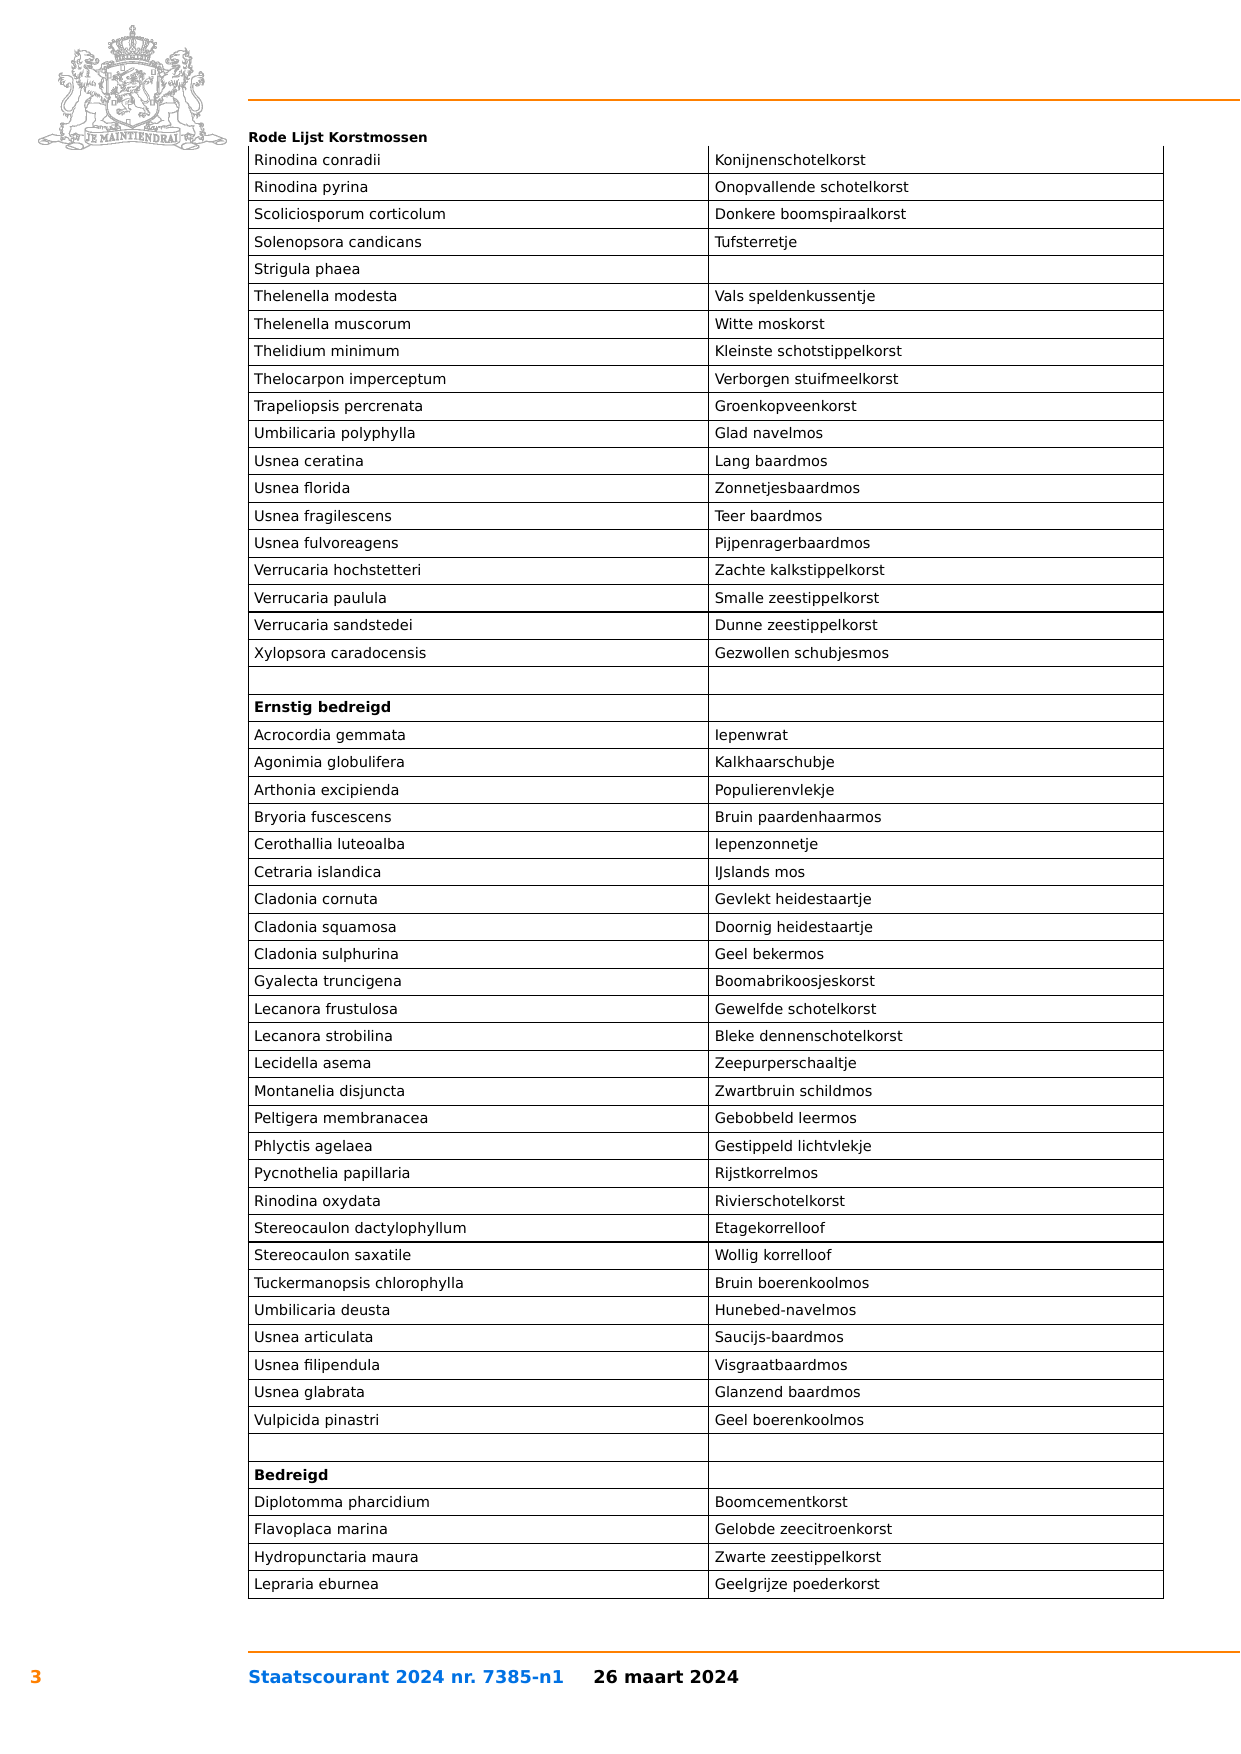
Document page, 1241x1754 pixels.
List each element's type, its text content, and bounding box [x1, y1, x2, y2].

table_cell Gezwollen schubjesmos [709, 640, 1163, 666]
table_cell Etagekorrelloof [709, 1215, 1163, 1241]
table_cell Cetraria islandica [249, 859, 708, 885]
table_cell Stereocaulon saxatile [249, 1243, 708, 1269]
table_cell Bedreigd [249, 1462, 708, 1488]
table_cell Rinodina pyrina [249, 174, 708, 200]
table_cell Vulpicida pinastri [249, 1407, 708, 1433]
table_cell Glanzend baardmos [709, 1380, 1163, 1406]
table_cell Boomabrikoosjeskorst [709, 969, 1163, 995]
table_cell Verborgen stuifmeelkorst [709, 366, 1163, 392]
table_cell Thelocarpon imperceptum [249, 366, 708, 392]
table_cell Pijpenragerbaardmos [709, 530, 1163, 557]
table_cell Usnea ceratina [249, 448, 708, 474]
table_cell Geel boerenkoolmos [709, 1407, 1163, 1433]
table_cell Thelidium minimum [249, 339, 708, 365]
table_cell Gyalecta truncigena [249, 969, 708, 995]
table_cell Usnea florida [249, 475, 708, 502]
table_cell Vals speldenkussentje [709, 284, 1163, 310]
table_cell Montanelia disjuncta [249, 1078, 708, 1104]
table_cell Lecanora strobilina [249, 1023, 708, 1050]
table_cell Usnea fragilescens [249, 503, 708, 529]
table_cell Arthonia excipienda [249, 777, 708, 803]
table_cell Tuckermanopsis chlorophylla [249, 1270, 708, 1296]
table_cell Saucijs-baardmos [709, 1325, 1163, 1351]
table_cell Rinodina conradii [249, 146, 708, 173]
table_cell Hunebed-navelmos [709, 1297, 1163, 1324]
table_cell Lepraria eburnea [249, 1571, 708, 1598]
table_cell Zonnetjesbaardmos [709, 475, 1163, 502]
table_cell Gestippeld lichtvlekje [709, 1133, 1163, 1159]
table_cell Kalkhaarschubje [709, 749, 1163, 776]
table_cell Verrucaria sandstedei [249, 613, 708, 639]
table_cell Cerothallia luteoalba [249, 832, 708, 858]
table_cell Iepenwrat [709, 722, 1163, 748]
table_cell Usnea fulvoreagens [249, 530, 708, 557]
table_cell [709, 1462, 1163, 1488]
table_cell Verrucaria paulula [249, 585, 708, 611]
table_cell Donkere boomspiraalkorst [709, 201, 1163, 228]
table_cell Glad navelmos [709, 421, 1163, 447]
table_cell Gebobbeld leermos [709, 1106, 1163, 1132]
table_cell Wollig korrelloof [709, 1243, 1163, 1269]
table_cell Scoliciosporum corticolum [249, 201, 708, 228]
table_cell [709, 1434, 1163, 1461]
table_cell Populierenvlekje [709, 777, 1163, 803]
table_cell Geelgrijze poederkorst [709, 1571, 1163, 1598]
table_cell Kleinste schotstippelkorst [709, 339, 1163, 365]
table_cell Pycnothelia papillaria [249, 1160, 708, 1187]
table_cell Xylopsora caradocensis [249, 640, 708, 666]
table_cell Onopvallende schotelkorst [709, 174, 1163, 200]
table_cell Usnea filipendula [249, 1352, 708, 1378]
table_cell Phlyctis agelaea [249, 1133, 708, 1159]
table_cell Teer baardmos [709, 503, 1163, 529]
table_cell Bruin paardenhaarmos [709, 804, 1163, 831]
table_cell Konijnenschotelkorst [709, 146, 1163, 173]
table_cell Umbilicaria polyphylla [249, 421, 708, 447]
table_cell [249, 1434, 708, 1461]
table_cell Solenopsora candicans [249, 229, 708, 255]
table_cell Zwarte zeestippelkorst [709, 1544, 1163, 1570]
table_cell Gewelfde schotelkorst [709, 996, 1163, 1022]
table_cell Cladonia squamosa [249, 914, 708, 940]
table_cell Ernstig bedreigd [249, 695, 708, 721]
table_cell Rinodina oxydata [249, 1188, 708, 1214]
table_cell [709, 695, 1163, 721]
table_header Rode Lijst Korstmossen [248, 130, 1163, 146]
table_cell Thelenella modesta [249, 284, 708, 310]
table_cell IJslands mos [709, 859, 1163, 885]
table_cell Boomcementkorst [709, 1489, 1163, 1515]
table_cell [249, 667, 708, 693]
table_cell Rivierschotelkorst [709, 1188, 1163, 1214]
table_cell Cladonia sulphurina [249, 941, 708, 967]
table_cell Dunne zeestippelkorst [709, 613, 1163, 639]
table_cell Trapeliopsis percrenata [249, 393, 708, 419]
table_cell Smalle zeestippelkorst [709, 585, 1163, 611]
table_cell Witte moskorst [709, 311, 1163, 337]
table_cell [709, 256, 1163, 283]
table_cell [709, 667, 1163, 693]
table_cell Gelobde zeecitroenkorst [709, 1516, 1163, 1543]
table_cell Zwartbruin schildmos [709, 1078, 1163, 1104]
table_cell Rijstkorrelmos [709, 1160, 1163, 1187]
table_cell Diplotomma pharcidium [249, 1489, 708, 1515]
table_cell Iepenzonnetje [709, 832, 1163, 858]
table_cell Bruin boerenkoolmos [709, 1270, 1163, 1296]
table_cell Tufsterretje [709, 229, 1163, 255]
table_cell Lang baardmos [709, 448, 1163, 474]
picture [38, 25, 227, 150]
table_cell Verrucaria hochstetteri [249, 558, 708, 584]
table_cell Groenkopveenkorst [709, 393, 1163, 419]
table_cell Stereocaulon dactylophyllum [249, 1215, 708, 1241]
table_cell Thelenella muscorum [249, 311, 708, 337]
table_cell Doornig heidestaartje [709, 914, 1163, 940]
table_cell Geel bekermos [709, 941, 1163, 967]
table_cell Visgraatbaardmos [709, 1352, 1163, 1378]
table_cell Hydropunctaria maura [249, 1544, 708, 1570]
table_cell Bryoria fuscescens [249, 804, 708, 831]
table_cell Strigula phaea [249, 256, 708, 283]
table_cell Acrocordia gemmata [249, 722, 708, 748]
table_cell Gevlekt heidestaartje [709, 886, 1163, 913]
table_cell Usnea articulata [249, 1325, 708, 1351]
table_cell Zachte kalkstippelkorst [709, 558, 1163, 584]
table_cell Agonimia globulifera [249, 749, 708, 776]
table_cell Lecanora frustulosa [249, 996, 708, 1022]
table_cell Bleke dennenschotelkorst [709, 1023, 1163, 1050]
table_cell Zeepurperschaaltje [709, 1051, 1163, 1077]
table_cell Cladonia cornuta [249, 886, 708, 913]
table_cell Flavoplaca marina [249, 1516, 708, 1543]
table_cell Usnea glabrata [249, 1380, 708, 1406]
table_cell Umbilicaria deusta [249, 1297, 708, 1324]
table_cell Peltigera membranacea [249, 1106, 708, 1132]
table_cell Lecidella asema [249, 1051, 708, 1077]
